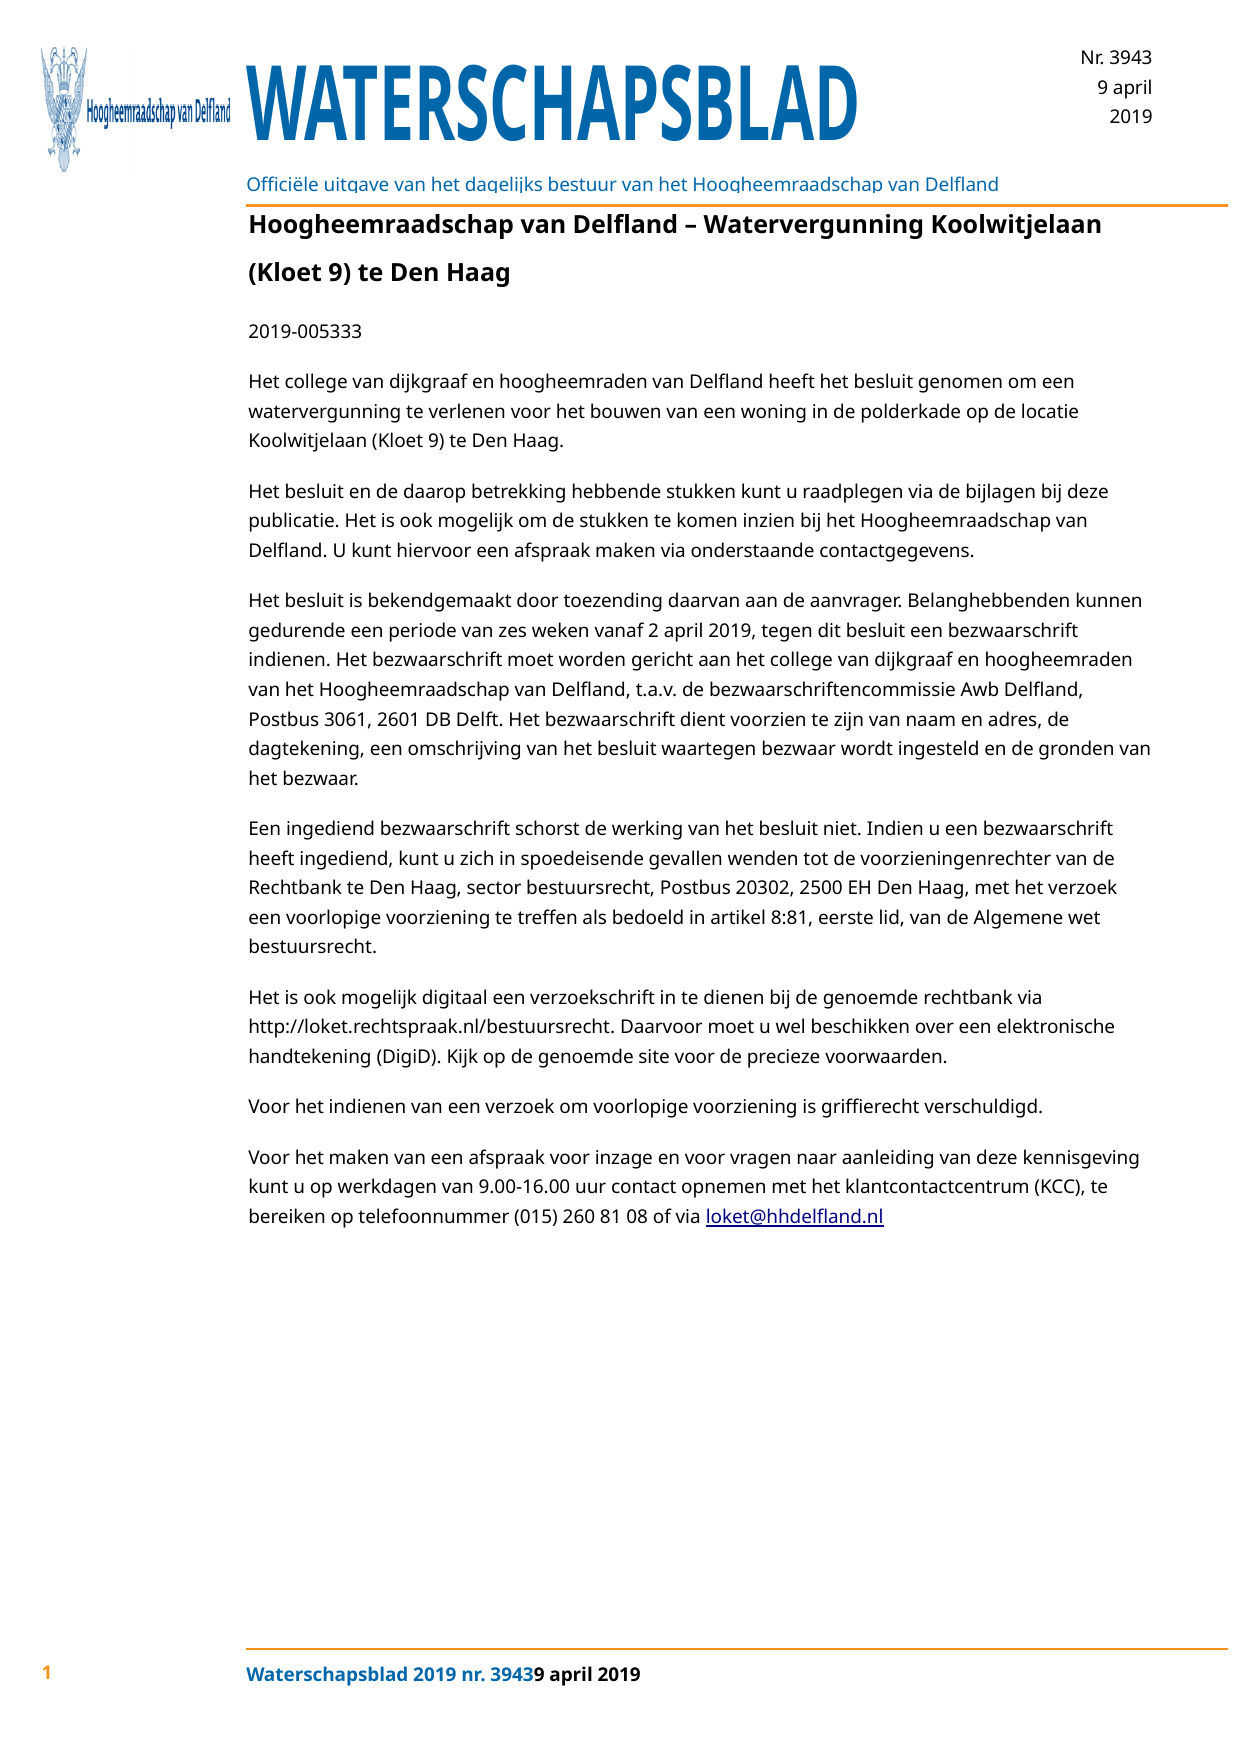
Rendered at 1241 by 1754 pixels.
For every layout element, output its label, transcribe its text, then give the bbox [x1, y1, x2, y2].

text Hoogheemraadschap van Delfland – Watervergunning Koolwitjelaan (Kloet 9) te Den Haag [248, 207, 1152, 288]
text Voor het indienen van een verzoek om voorlopige voorziening is griffierecht verschuldigd. [248, 1094, 1152, 1119]
text Het besluit is bekendgemaakt door toezending daarvan aan de aanvrager. Belanghebbenden kunnen gedurende een periode van zes weken vanaf 2 april 2019, tegen dit besluit een bezwaarschrift indienen. Het bezwaarschrift moet worden gericht aan het college van dijkgraaf en hoogheemraden van het Hoogheemraadschap van Delfland, t.a.v. de bezwaarschriftencommissie Awb Delfland, Postbus 3061, 2601 DB Delft. Het bezwaarschrift dient voorzien te zijn van naam en adres, de dagtekening, een omschrijving van het besluit waartegen bezwaar wordt ingesteld en de gronden van het bezwaar. [248, 587, 1152, 791]
text Het is ook mogelijk digitaal een verzoekschrift in te dienen bij de genoemde rechtbank via http://loket.rechtspraak.nl/bestuursrecht. Daarvoor moet u wel beschikken over een elektronische handtekening (DigiD). Kijk op de genoemde site voor de precieze voorwaarden. [248, 984, 1152, 1069]
text Het besluit en de daarop betrekking hebbende stukken kunt u raadplegen via de bijlagen bij deze publicatie. Het is ook mogelijk om de stukken te komen inzien bij het Hoogheemraadschap van Delfland. U kunt hiervoor een afspraak maken via onderstaande contactgegevens. [248, 478, 1152, 563]
text 2019-005333 [248, 318, 1152, 344]
text Een ingediend bezwaarschrift schorst de werking van het besluit niet. Indien u een bezwaarschrift heeft ingediend, kunt u zich in spoedeisende gevallen wenden tot de voorzieningenrechter van de Rechtbank te Den Haag, sector bestuursrecht, Postbus 20302, 2500 EH Den Haag, met het verzoek een voorlopige voorziening te treffen als bedoeld in artikel 8:81, eerste lid, van de Algemene wet bestuursrecht. [248, 815, 1152, 959]
text Voor het maken van een afspraak voor inzage en voor vragen naar aanleiding van deze kennisgeving kunt u op werkdagen van 9.00-16.00 uur contact opnemen met het klantcontactcentrum (KCC), te bereiken op telefoonnummer (015) 260 81 08 of via loket@hhdelfland.nl [248, 1144, 1152, 1229]
text Het college van dijkgraaf en hoogheemraden van Delfland heeft het besluit genomen om een watervergunning te verlenen voor het bouwen van een woning in de polderkade op de locatie Koolwitjelaan (Kloet 9) te Den Haag. [248, 368, 1152, 453]
picture [41, 47, 231, 172]
